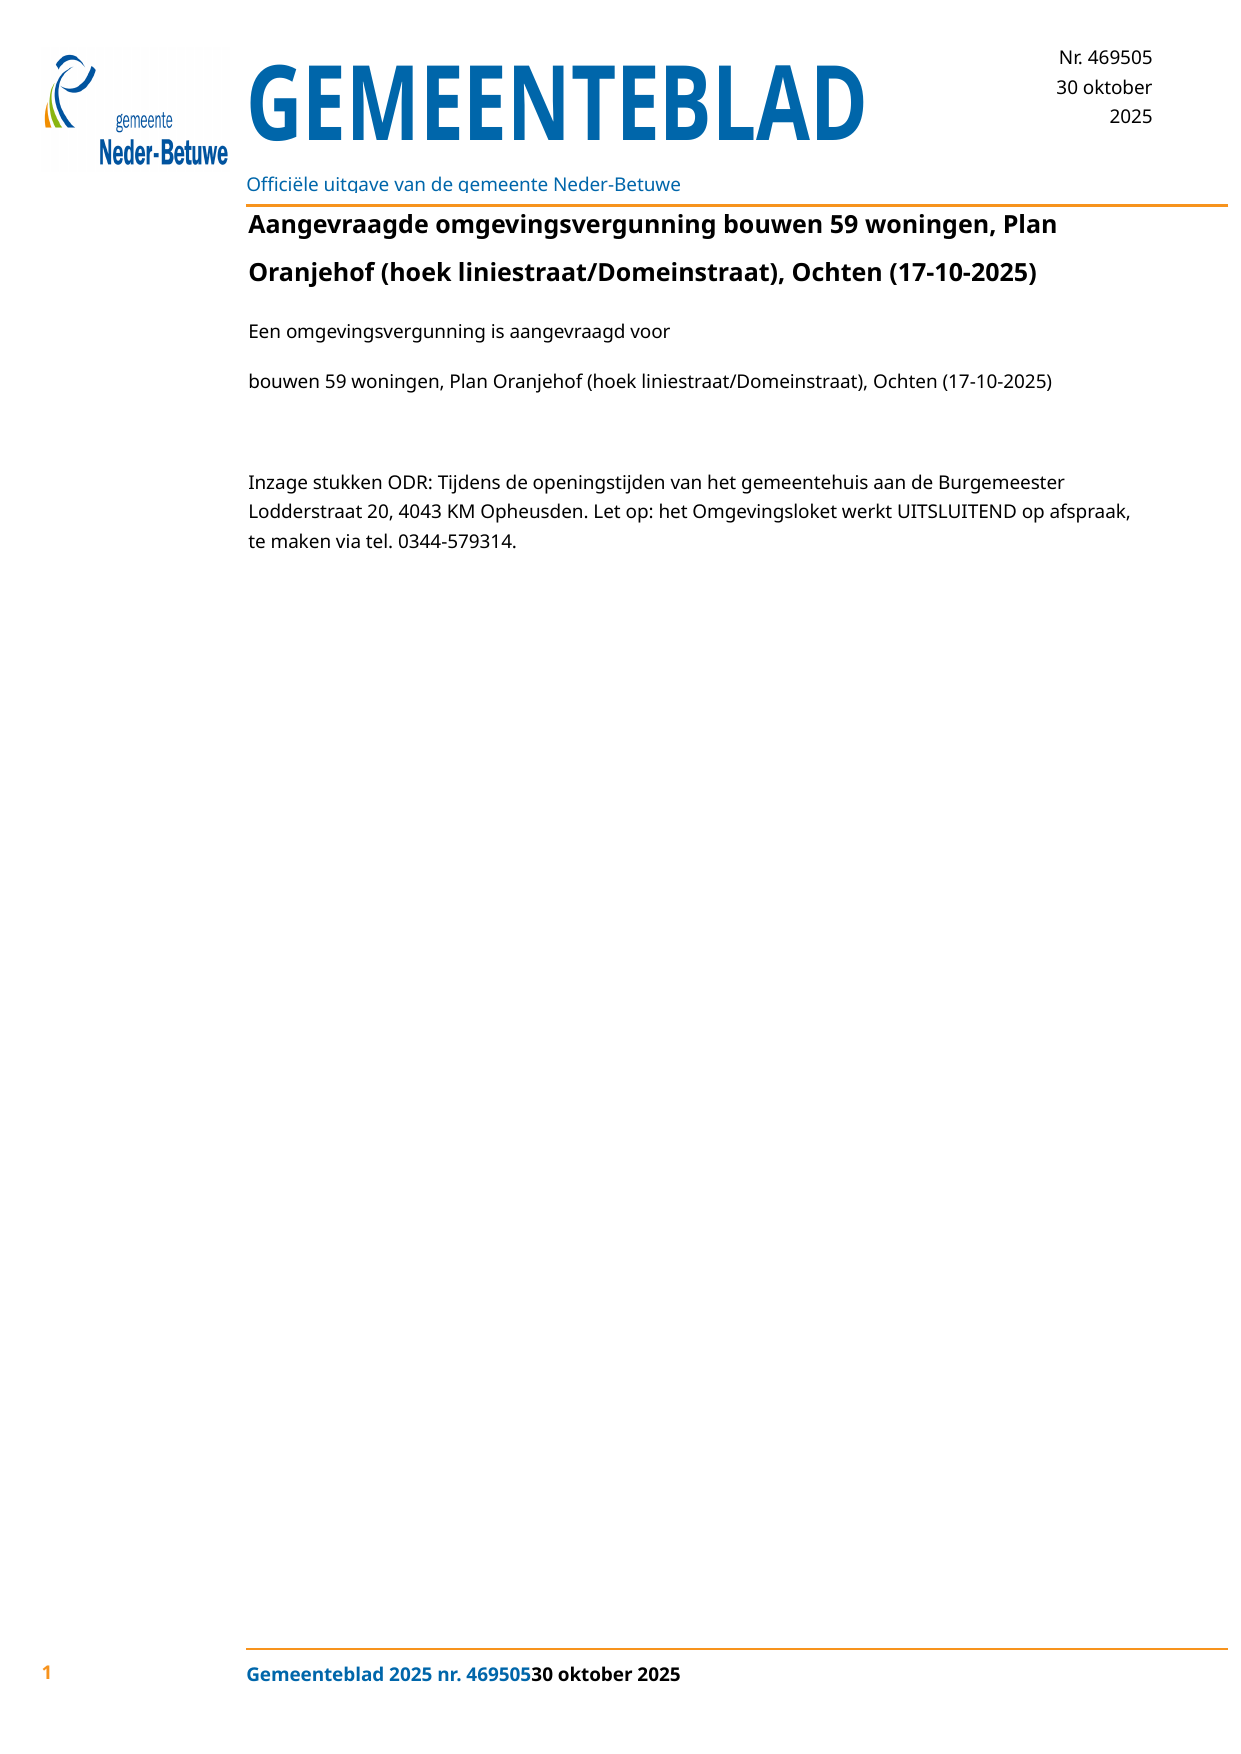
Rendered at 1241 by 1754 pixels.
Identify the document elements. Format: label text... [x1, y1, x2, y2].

text Een omgevingsvergunning is aangevraagd voor [248, 318, 1152, 344]
text Aangevraagde omgevingsvergunning bouwen 59 woningen, Plan Oranjehof (hoek liniestraat/Domeinstraat), Ochten (17-10-2025) [248, 207, 1152, 288]
picture [41, 47, 231, 172]
text bouwen 59 woningen, Plan Oranjehof (hoek liniestraat/Domeinstraat), Ochten (17-10-2025) [248, 368, 1152, 394]
text Inzage stukken ODR: Tijdens de openingstijden van het gemeentehuis aan de Burgemeester Lodderstraat 20, 4043 KM Opheusden. Let op: het Omgevingsloket werkt UITSLUITEND op afspraak, te maken via tel. 0344-579314. [248, 469, 1152, 554]
